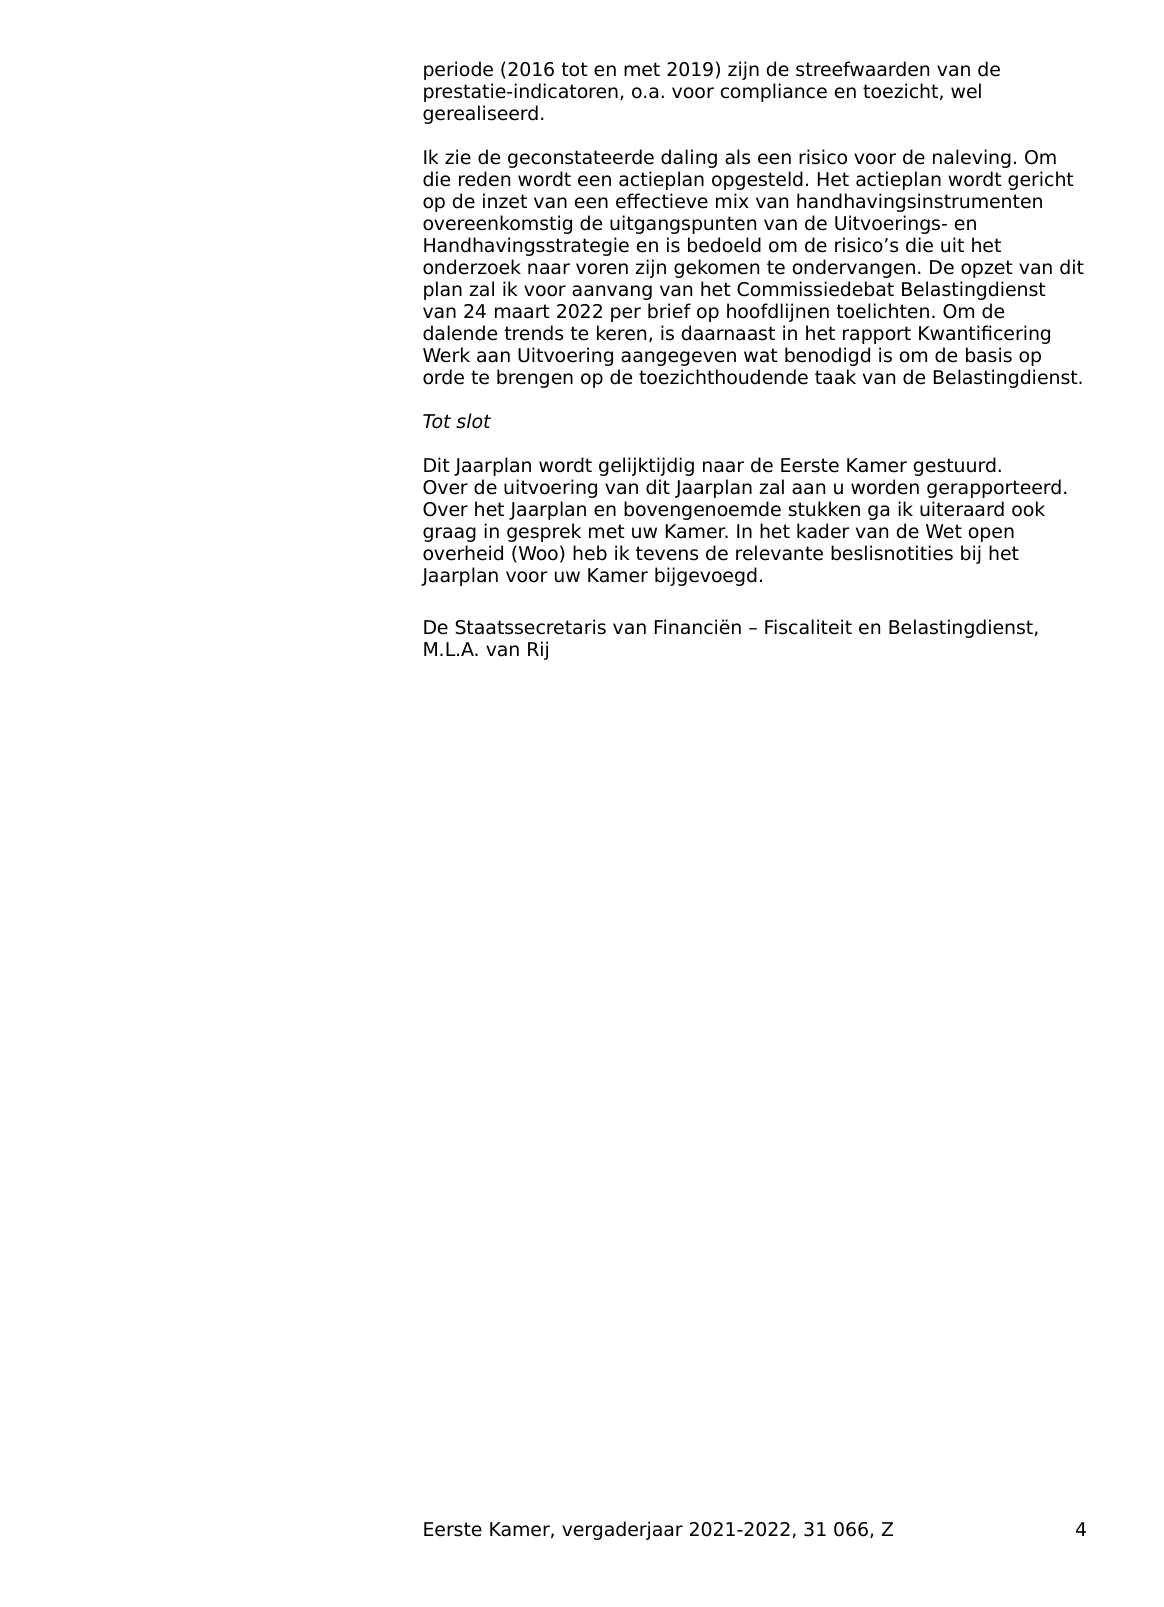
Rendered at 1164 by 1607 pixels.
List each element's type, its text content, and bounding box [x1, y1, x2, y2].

text De Staatssecretaris van Financiën – Fiscaliteit en Belastingdienst, M.L.A. van Rij [422, 617, 1087, 661]
text Over de uitvoering van dit Jaarplan zal aan u worden gerapporteerd. Over het Jaarplan en bovengenoemde stukken ga ik uiteraard ook graag in gesprek met uw Kamer. In het kader van de Wet open overheid (Woo) heb ik tevens de relevante beslisnotities bij het Jaarplan voor uw Kamer bijgevoegd. [422, 477, 1087, 587]
text Dit Jaarplan wordt gelijktijdig naar de Eerste Kamer gestuurd. [422, 455, 1087, 477]
subtitle Tot slot [422, 411, 1087, 433]
text Ik zie de geconstateerde daling als een risico voor de naleving. Om die reden wordt een actieplan opgesteld. Het actieplan wordt gericht op de inzet van een effectieve mix van handhavingsinstrumenten overeenkomstig de uitgangspunten van de Uitvoerings- en Handhavingsstrategie en is bedoeld om de risico’s die uit het onderzoek naar voren zijn gekomen te ondervangen. De opzet van dit plan zal ik voor aanvang van het Commissiedebat Belastingdienst van 24 maart 2022 per brief op hoofdlijnen toelichten. Om de dalende trends te keren, is daarnaast in het rapport Kwantificering Werk aan Uitvoering aangegeven wat benodigd is om de basis op orde te brengen op de toezichthoudende taak van de Belastingdienst. [422, 147, 1087, 389]
text periode (2016 tot en met 2019) zijn de streefwaarden van de prestatie-indicatoren, o.a. voor compliance en toezicht, wel gerealiseerd. [422, 59, 1087, 125]
